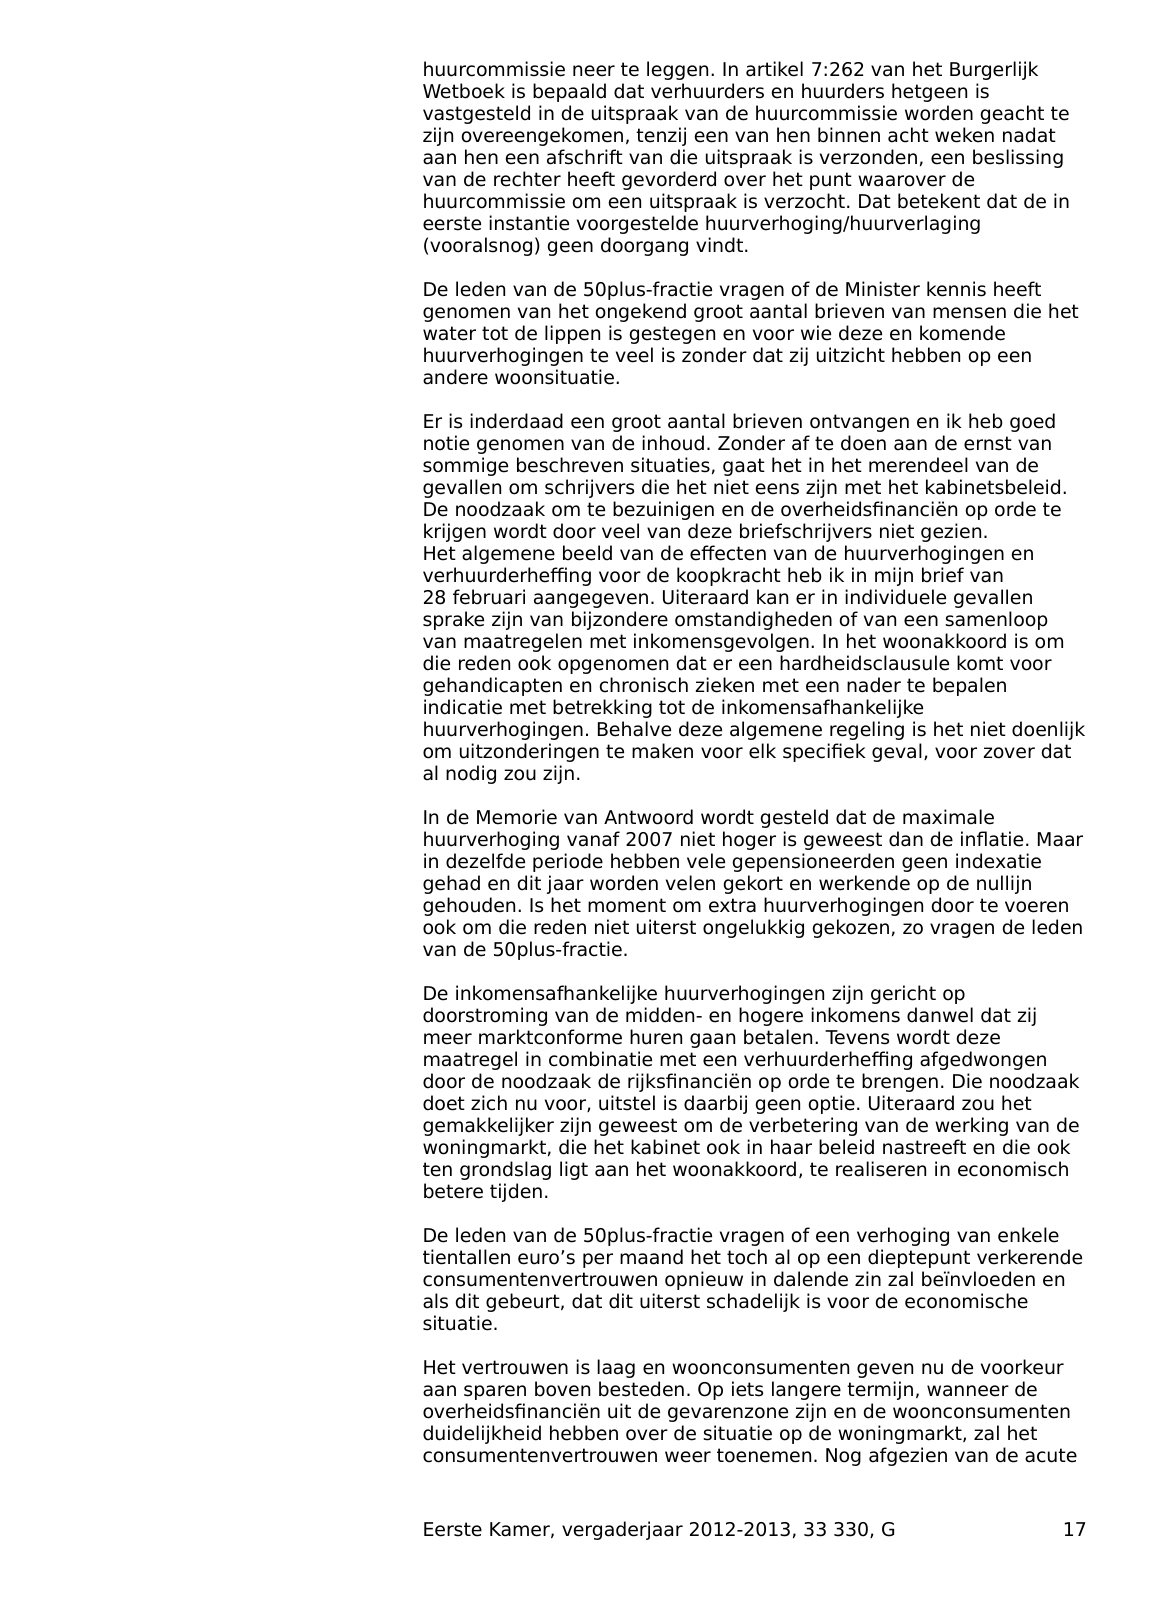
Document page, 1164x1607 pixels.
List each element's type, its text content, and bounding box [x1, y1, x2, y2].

text Het vertrouwen is laag en woonconsumenten geven nu de voorkeur aan sparen boven besteden. Op iets langere termijn, wanneer de overheidsfinanciën uit de gevarenzone zijn en de woonconsumenten duidelijkheid hebben over de situatie op de woningmarkt, zal het consumentenvertrouwen weer toenemen. Nog afgezien van de acute [422, 1357, 1087, 1467]
text Er is inderdaad een groot aantal brieven ontvangen en ik heb goed notie genomen van de inhoud. Zonder af te doen aan de ernst van sommige beschreven situaties, gaat het in het merendeel van de gevallen om schrijvers die het niet eens zijn met het kabinetsbeleid. De noodzaak om te bezuinigen en de overheidsfinanciën op orde te krijgen wordt door veel van deze briefschrijvers niet gezien. [422, 411, 1087, 543]
text De leden van de 50plus-fractie vragen of de Minister kennis heeft genomen van het ongekend groot aantal brieven van mensen die het water tot de lippen is gestegen en voor wie deze en komende huurverhogingen te veel is zonder dat zij uitzicht hebben op een andere woonsituatie. [422, 279, 1087, 389]
text Het algemene beeld van de effecten van de huurverhogingen en verhuurderheffing voor de koopkracht heb ik in mijn brief van 28 februari aangegeven. Uiteraard kan er in individuele gevallen sprake zijn van bijzondere omstandigheden of van een samenloop van maatregelen met inkomensgevolgen. In het woonakkoord is om die reden ook opgenomen dat er een hardheidsclausule komt voor gehandicapten en chronisch zieken met een nader te bepalen indicatie met betrekking tot de inkomensafhankelijke huurverhogingen. Behalve deze algemene regeling is het niet doenlijk om uitzonderingen te maken voor elk specifiek geval, voor zover dat al nodig zou zijn. [422, 543, 1087, 785]
text huurcommissie neer te leggen. In artikel 7:262 van het Burgerlijk Wetboek is bepaald dat verhuurders en huurders hetgeen is vastgesteld in de uitspraak van de huurcommissie worden geacht te zijn overeengekomen, tenzij een van hen binnen acht weken nadat aan hen een afschrift van die uitspraak is verzonden, een beslissing van de rechter heeft gevorderd over het punt waarover de huurcommissie om een uitspraak is verzocht. Dat betekent dat de in eerste instantie voorgestelde huurverhoging/huurverlaging (vooralsnog) geen doorgang vindt. [422, 59, 1087, 257]
text De leden van de 50plus-fractie vragen of een verhoging van enkele tientallen euro’s per maand het toch al op een dieptepunt verkerende consumentenvertrouwen opnieuw in dalende zin zal beïnvloeden en als dit gebeurt, dat dit uiterst schadelijk is voor de economische situatie. [422, 1225, 1087, 1335]
text De inkomensafhankelijke huurverhogingen zijn gericht op doorstroming van de midden- en hogere inkomens danwel dat zij meer marktconforme huren gaan betalen. Tevens wordt deze maatregel in combinatie met een verhuurderheffing afgedwongen door de noodzaak de rijksfinanciën op orde te brengen. Die noodzaak doet zich nu voor, uitstel is daarbij geen optie. Uiteraard zou het gemakkelijker zijn geweest om de verbetering van de werking van de woningmarkt, die het kabinet ook in haar beleid nastreeft en die ook ten grondslag ligt aan het woonakkoord, te realiseren in economisch betere tijden. [422, 983, 1087, 1203]
text In de Memorie van Antwoord wordt gesteld dat de maximale huurverhoging vanaf 2007 niet hoger is geweest dan de inflatie. Maar in dezelfde periode hebben vele gepensioneerden geen indexatie gehad en dit jaar worden velen gekort en werkende op de nullijn gehouden. Is het moment om extra huurverhogingen door te voeren ook om die reden niet uiterst ongelukkig gekozen, zo vragen de leden van de 50plus-fractie. [422, 807, 1087, 961]
